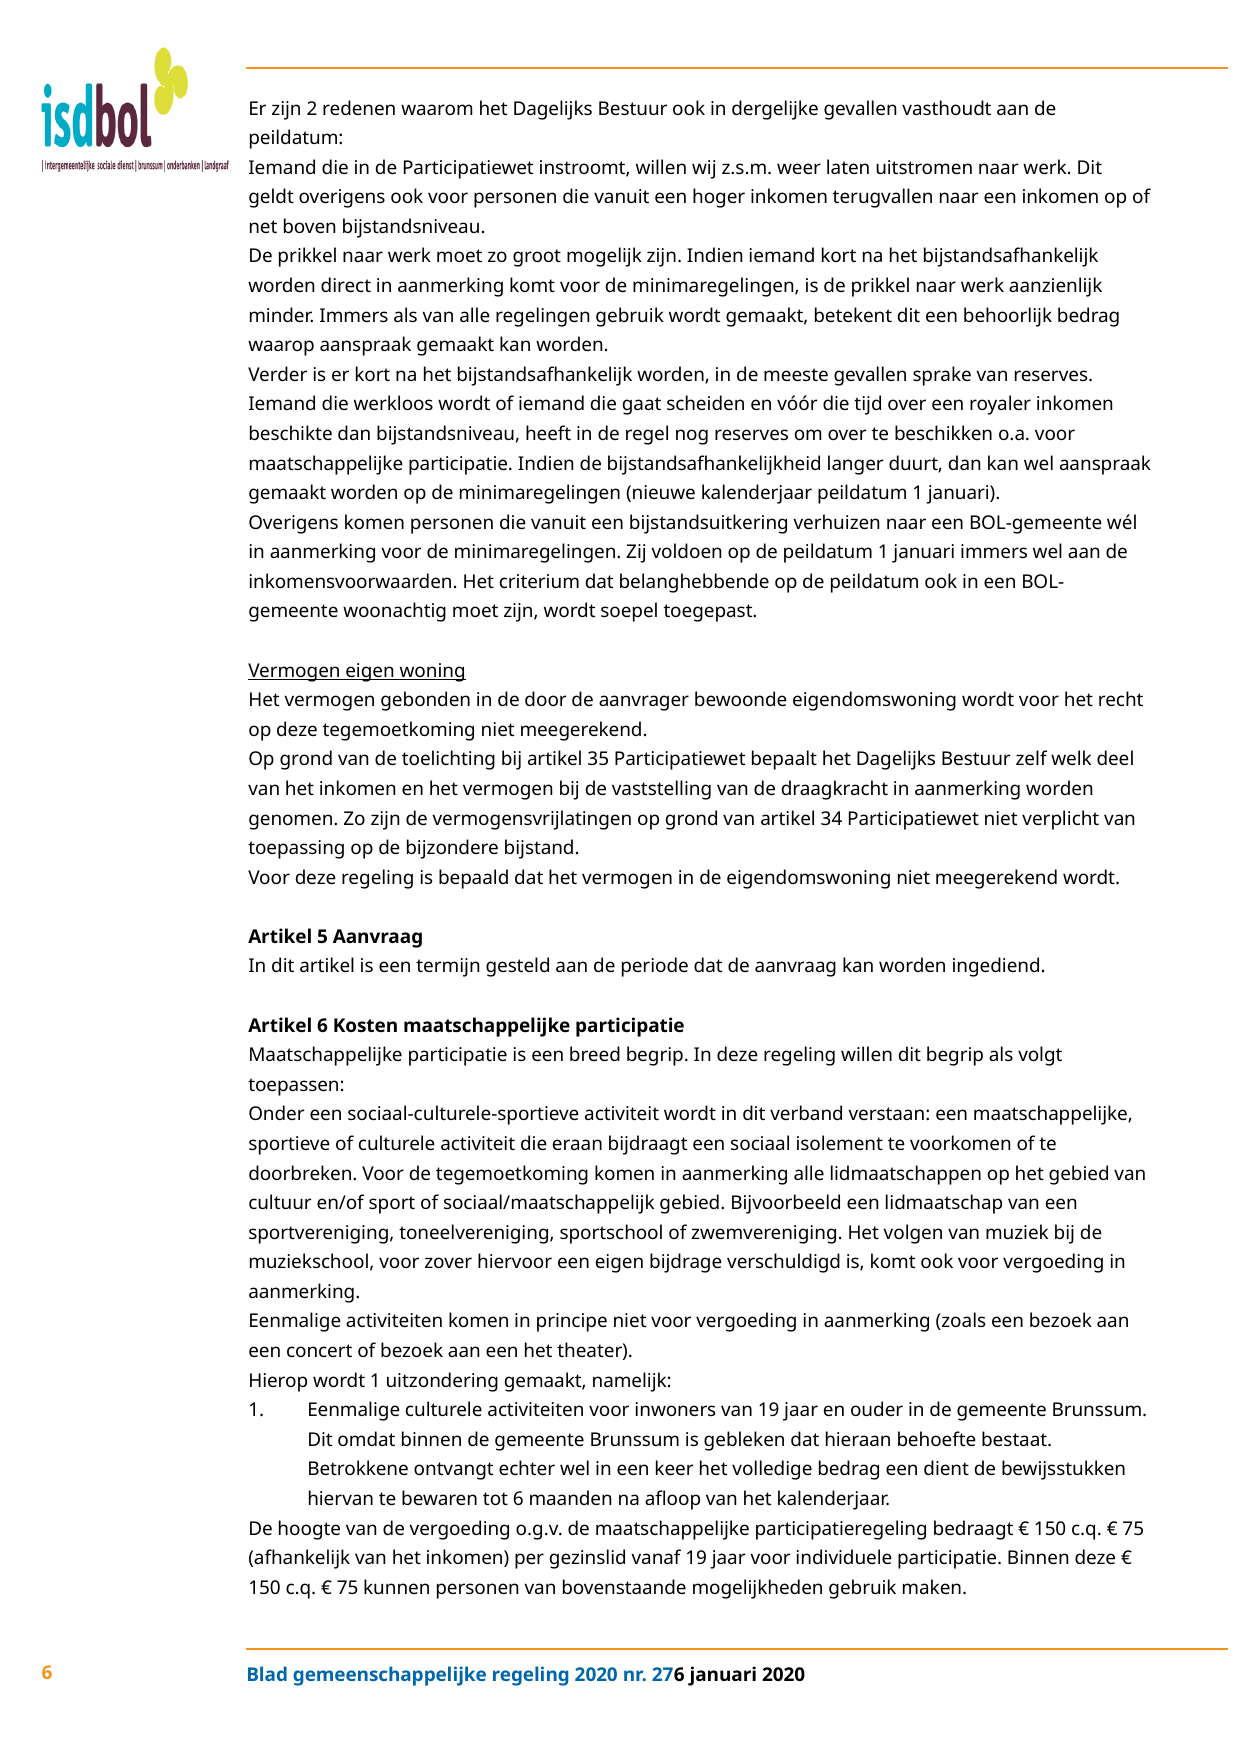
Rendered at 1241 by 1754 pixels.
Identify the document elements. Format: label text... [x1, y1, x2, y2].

text Verder is er kort na het bijstandsafhankelijk worden, in de meeste gevallen sprake van reserves. Iemand die werkloos wordt of iemand die gaat scheiden en vóór die tijd over een royaler inkomen beschikte dan bijstandsniveau, heeft in de regel nog reserves om over te beschikken o.a. voor maatschappelijke participatie. Indien de bijstandsafhankelijkheid langer duurt, dan kan wel aanspraak gemaakt worden op de minimaregelingen (nieuwe kalenderjaar peildatum 1 januari). [248, 361, 1152, 505]
picture [41, 47, 231, 172]
text Maatschappelijke participatie is een breed begrip. In deze regeling willen dit begrip als volgt toepassen: [248, 1041, 1152, 1097]
text Op grond van de toelichting bij artikel 35 Participatiewet bepaalt het Dagelijks Bestuur zelf welk deel van het inkomen en het vermogen bij de vaststelling van de draagkracht in aanmerking worden genomen. Zo zijn de vermogensvrijlatingen op grond van artikel 34 Participatiewet niet verplicht van toepassing op de bijzondere bijstand. [248, 746, 1152, 860]
text Er zijn 2 redenen waarom het Dagelijks Bestuur ook in dergelijke gevallen vasthoudt aan de peildatum: [248, 95, 1152, 150]
text Onder een sociaal-culturele-sportieve activiteit wordt in dit verband verstaan: een maatschappelijke, sportieve of culturele activiteit die eraan bijdraagt een sociaal isolement te voorkomen of te doorbreken. Voor de tegemoetkoming komen in aanmerking alle lidmaatschappen op het gebied van cultuur en/of sport of sociaal/maatschappelijk gebied. Bijvoorbeeld een lidmaatschap van een sportvereniging, toneelvereniging, sportschool of zwemvereniging. Het volgen van muziek bij de muziekschool, voor zover hiervoor een eigen bijdrage verschuldigd is, komt ook voor vergoeding in aanmerking. [248, 1101, 1152, 1304]
text De prikkel naar werk moet zo groot mogelijk zijn. Indien iemand kort na het bijstandsafhankelijk worden direct in aanmerking komt voor de minimaregelingen, is de prikkel naar werk aanzienlijk minder. Immers als van alle regelingen gebruik wordt gemaakt, betekent dit een behoorlijk bedrag waarop aanspraak gemaakt kan worden. [248, 243, 1152, 357]
text Hierop wordt 1 uitzondering gemaakt, namelijk: [248, 1367, 1152, 1393]
text Artikel 6 Kosten maatschappelijke participatie [248, 1012, 1152, 1038]
text Vermogen eigen woning [248, 657, 1152, 683]
text Het vermogen gebonden in de door de aanvrager bewoonde eigendomswoning wordt voor het recht op deze tegemoetkoming niet meegerekend. [248, 686, 1152, 742]
text Voor deze regeling is bepaald dat het vermogen in de eigendomswoning niet meegerekend wordt. [248, 864, 1152, 890]
list Eenmalige culturele activiteiten voor inwoners van 19 jaar en ouder in de gemeente Brunssum. Dit omdat binnen de gemeente Brunssum is gebleken dat hieraan behoefte bestaat. Betrokkene ontvangt echter wel in een keer het volledige bedrag een dient de bewijsstukken hiervan te bewaren tot 6 maanden na afloop van het kalenderjaar. [248, 1396, 1152, 1511]
text De hoogte van de vergoeding o.g.v. de maatschappelijke participatieregeling bedraagt € 150 c.q. € 75 (afhankelijk van het inkomen) per gezinslid vanaf 19 jaar voor individuele participatie. Binnen deze € 150 c.q. € 75 kunnen personen van bovenstaande mogelijkheden gebruik maken. [248, 1515, 1152, 1600]
text Artikel 5 Aanvraag [248, 923, 1152, 949]
text Eenmalige activiteiten komen in principe niet voor vergoeding in aanmerking (zoals een bezoek aan een concert of bezoek aan een het theater). [248, 1308, 1152, 1363]
text Overigens komen personen die vanuit een bijstandsuitkering verhuizen naar een BOL-gemeente wél in aanmerking voor de minimaregelingen. Zij voldoen op de peildatum 1 januari immers wel aan de inkomensvoorwaarden. Het criterium dat belanghebbende op de peildatum ook in een BOL-gemeente woonachtig moet zijn, wordt soepel toegepast. [248, 509, 1152, 623]
text Iemand die in de Participatiewet instroomt, willen wij z.s.m. weer laten uitstromen naar werk. Dit geldt overigens ook voor personen die vanuit een hoger inkomen terugvallen naar een inkomen op of net boven bijstandsniveau. [248, 154, 1152, 239]
text In dit artikel is een termijn gesteld aan de periode dat de aanvraag kan worden ingediend. [248, 953, 1152, 978]
